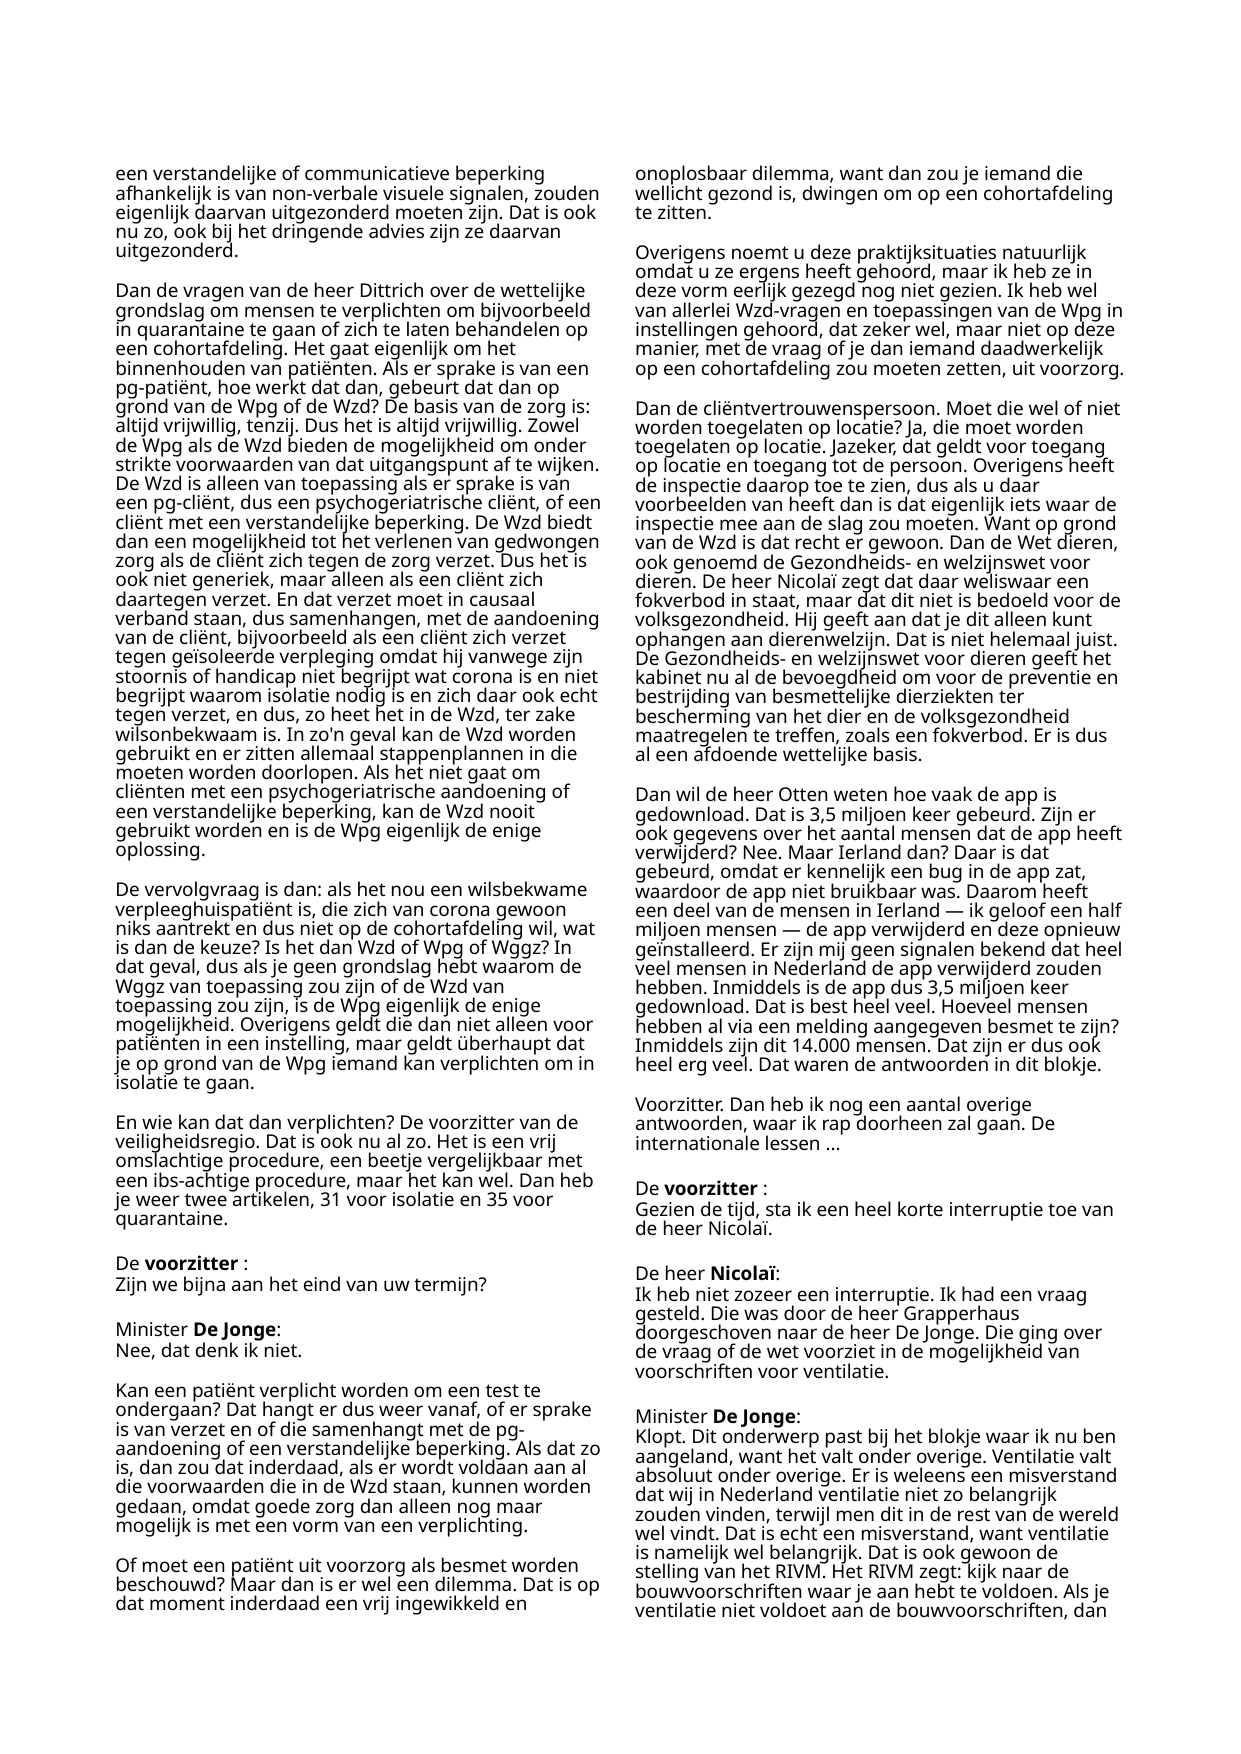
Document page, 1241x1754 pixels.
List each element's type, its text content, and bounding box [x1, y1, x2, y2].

text Voorzitter. Dan heb ik nog een aantal overige antwoorden, waar ik rap doorheen zal gaan. De internationale lessen ... [635, 1096, 1125, 1154]
text En wie kan dat dan verplichten? De voorzitter van de veiligheidsregio. Dat is ook nu al zo. Het is een vrij omslachtige procedure, een beetje vergelijkbaar met een ibs-achtige procedure, maar het kan wel. Dan heb je weer twee artikelen, 31 voor isolatie en 35 voor quarantaine. [115, 1114, 605, 1229]
text een verstandelijke of communicatieve beperking afhankelijk is van non-verbale visuele signalen, zouden eigenlijk daarvan uitgezonderd moeten zijn. Dat is ook nu zo, ook bij het dringende advies zijn ze daarvan uitgezonderd. [115, 165, 605, 262]
text Overigens noemt u deze praktijksituaties natuurlijk omdat u ze ergens heeft gehoord, maar ik heb ze in deze vorm eerlijk gezegd nog niet gezien. Ik heb wel van allerlei Wzd-vragen en toepassingen van de Wpg in instellingen gehoord, dat zeker wel, maar niet op deze manier, met de vraag of je dan iemand daadwerkelijk op een cohortafdeling zou moeten zetten, uit voorzorg. [635, 244, 1125, 379]
text Minister De Jonge: [115, 1316, 605, 1342]
text Ik heb niet zozeer een interruptie. Ik had een vraag gesteld. Die was door de heer Grapperhaus doorgeschoven naar de heer De Jonge. Die ging over de vraag of de wet voorziet in de mogelijkheid van voorschriften voor ventilatie. [635, 1286, 1125, 1382]
text Klopt. Dit onderwerp past bij het blokje waar ik nu ben aangeland, want het valt onder overige. Ventilatie valt absoluut onder overige. Er is weleens een misverstand dat wij in Nederland ventilatie niet zo belangrijk zouden vinden, terwijl men dit in de rest van de wereld wel vindt. Dat is echt een misverstand, want ventilatie is namelijk wel belangrijk. Dat is ook gewoon de stelling van het RIVM. Het RIVM zegt: kijk naar de bouwvoorschriften waar je aan hebt te voldoen. Als je ventilatie niet voldoet aan de bouwvoorschriften, dan [635, 1428, 1125, 1621]
text Kan een patiënt verplicht worden om een test te ondergaan? Dat hangt er dus weer vanaf, of er sprake is van verzet en of die samenhangt met de pg-aandoening of een verstandelijke beperking. Als dat zo is, dan zou dat inderdaad, als er wordt voldaan aan al die voorwaarden die in de Wzd staan, kunnen worden gedaan, omdat goede zorg dan alleen nog maar mogelijk is met een vorm van een verplichting. [115, 1382, 605, 1536]
text De heer Nicolaï: [635, 1260, 1125, 1286]
text Gezien de tijd, sta ik een heel korte interruptie toe van de heer Nicolaï. [635, 1201, 1125, 1239]
text Zijn we bijna aan het eind van uw termijn? [115, 1276, 605, 1295]
text De vervolgvraag is dan: als het nou een wilsbekwame verpleeghuispatiënt is, die zich van corona gewoon niks aantrekt en dus niet op de cohortafdeling wil, wat is dan de keuze? Is het dan Wzd of Wpg of Wggz? In dat geval, dus als je geen grondslag hebt waarom de Wggz van toepassing zou zijn of de Wzd van toepassing zou zijn, is de Wpg eigenlijk de enige mogelijkheid. Overigens geldt die dan niet alleen voor patiënten in een instelling, maar geldt überhaupt dat je op grond van de Wpg iemand kan verplichten om in isolatie te gaan. [115, 881, 605, 1093]
text Nee, dat denk ik niet. [115, 1342, 605, 1361]
text Of moet een patiënt uit voorzorg als besmet worden beschouwd? Maar dan is er wel een dilemma. Dat is op dat moment inderdaad een vrij ingewikkeld en [115, 1557, 605, 1615]
text Dan wil de heer Otten weten hoe vaak de app is gedownload. Dat is 3,5 miljoen keer gebeurd. Zijn er ook gegevens over het aantal mensen dat de app heeft verwijderd? Nee. Maar Ierland dan? Daar is dat gebeurd, omdat er kennelijk een bug in de app zat, waardoor de app niet bruikbaar was. Daarom heeft een deel van de mensen in Ierland — ik geloof een half miljoen mensen — de app verwijderd en deze opnieuw geïnstalleerd. Er zijn mij geen signalen bekend dat heel veel mensen in Nederland de app verwijderd zouden hebben. Inmiddels is de app dus 3,5 miljoen keer gedownload. Dat is best heel veel. Hoeveel mensen hebben al via een melding aangegeven besmet te zijn? Inmiddels zijn dit 14.000 mensen. Dat zijn er dus ook heel erg veel. Dat waren de antwoorden in dit blokje. [635, 786, 1125, 1075]
text onoplosbaar dilemma, want dan zou je iemand die wellicht gezond is, dwingen om op een cohortafdeling te zitten. [635, 165, 1125, 223]
text Dan de cliëntvertrouwenspersoon. Moet die wel of niet worden toegelaten op locatie? Ja, die moet worden toegelaten op locatie. Jazeker, dat geldt voor toegang op locatie en toegang tot de persoon. Overigens heeft de inspectie daarop toe te zien, dus als u daar voorbeelden van heeft dan is dat eigenlijk iets waar de inspectie mee aan de slag zou moeten. Want op grond van de Wzd is dat recht er gewoon. Dan de Wet dieren, ook genoemd de Gezondheids- en welzijnswet voor dieren. De heer Nicolaï zegt dat daar weliswaar een fokverbod in staat, maar dat dit niet is bedoeld voor de volksgezondheid. Hij geeft aan dat je dit alleen kunt ophangen aan dierenwelzijn. Dat is niet helemaal juist. De Gezondheids- en welzijnswet voor dieren geeft het kabinet nu al de bevoegdheid om voor de preventie en bestrijding van besmettelijke dierziekten ter bescherming van het dier en de volksgezondheid maatregelen te treffen, zoals een fokverbod. Er is dus al een afdoende wettelijke basis. [635, 399, 1125, 766]
text Minister De Jonge: [635, 1403, 1125, 1428]
text De voorzitter : [115, 1250, 605, 1276]
text De voorzitter : [635, 1175, 1125, 1201]
text Dan de vragen van de heer Dittrich over de wettelijke grondslag om mensen te verplichten om bijvoorbeeld in quarantaine te gaan of zich te laten behandelen op een cohortafdeling. Het gaat eigenlijk om het binnenhouden van patiënten. Als er sprake is van een pg-patiënt, hoe werkt dat dan, gebeurt dat dan op grond van de Wpg of de Wzd? De basis van de zorg is: altijd vrijwillig, tenzij. Dus het is altijd vrijwillig. Zowel de Wpg als de Wzd bieden de mogelijkheid om onder strikte voorwaarden van dat uitgangspunt af te wijken. De Wzd is alleen van toepassing als er sprake is van een pg-cliënt, dus een psychogeriatrische cliënt, of een cliënt met een verstandelijke beperking. De Wzd biedt dan een mogelijkheid tot het verlenen van gedwongen zorg als de cliënt zich tegen de zorg verzet. Dus het is ook niet generiek, maar alleen als een cliënt zich daartegen verzet. En dat verzet moet in causaal verband staan, dus samenhangen, met de aandoening van de cliënt, bijvoorbeeld als een cliënt zich verzet tegen geïsoleerde verpleging omdat hij vanwege zijn stoornis of handicap niet begrijpt wat corona is en niet begrijpt waarom isolatie nodig is en zich daar ook echt tegen verzet, en dus, zo heet het in de Wzd, ter zake wilsonbekwaam is. In zo'n geval kan de Wzd worden gebruikt en er zitten allemaal stappenplannen in die moeten worden doorlopen. Als het niet gaat om cliënten met een psychogeriatrische aandoening of een verstandelijke beperking, kan de Wzd nooit gebruikt worden en is de Wpg eigenlijk de enige oplossing. [115, 282, 605, 861]
